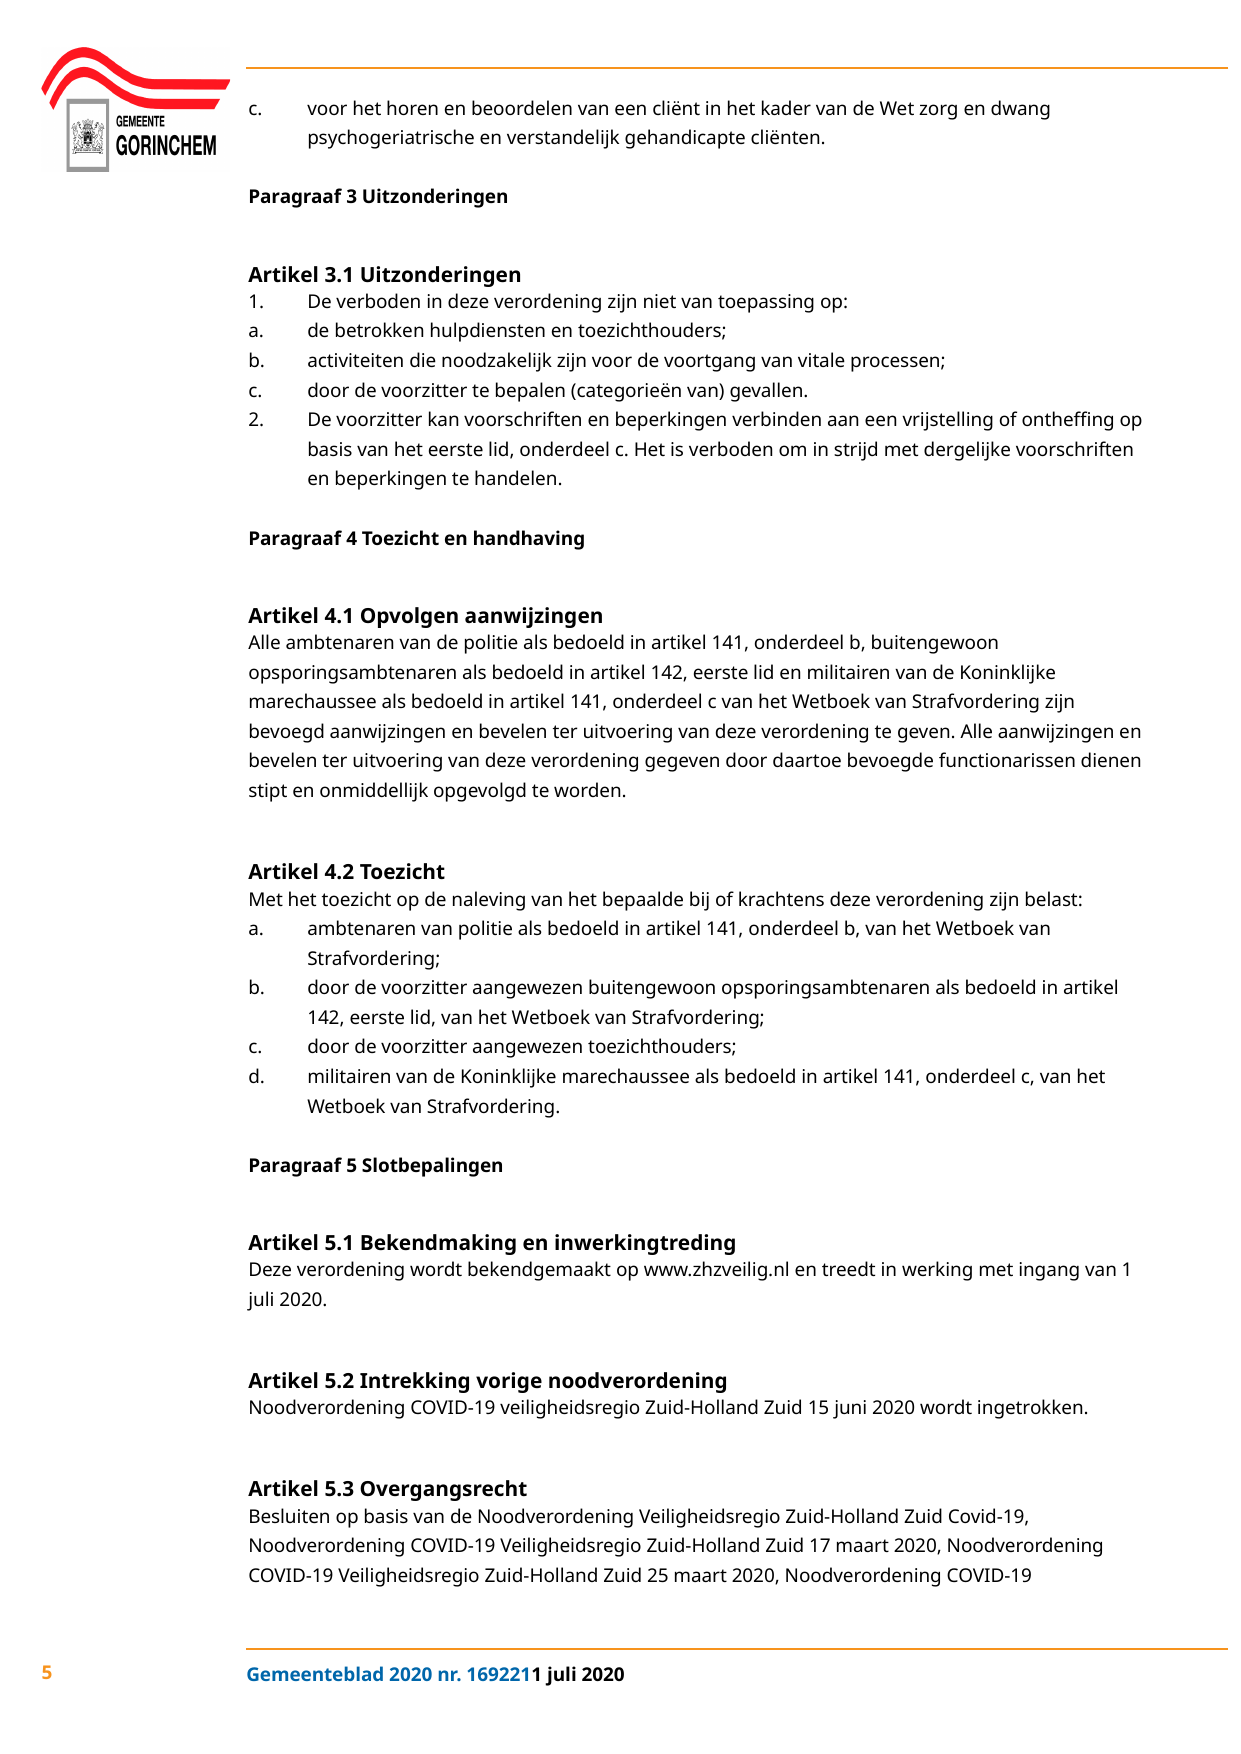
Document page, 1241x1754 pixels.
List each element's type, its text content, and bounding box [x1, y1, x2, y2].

text Artikel 3.1 Uitzonderingen [248, 260, 1152, 288]
text Alle ambtenaren van de politie als bedoeld in artikel 141, onderdeel b, buitengewoon opsporingsambtenaren als bedoeld in artikel 142, eerste lid en militairen van de Koninklijke marechaussee als bedoeld in artikel 141, onderdeel c van het Wetboek van Strafvordering zijn bevoegd aanwijzingen en bevelen ter uitvoering van deze verordening te geven. Alle aanwijzingen en bevelen ter uitvoering van deze verordening gegeven door daartoe bevoegde functionarissen dienen stipt en onmiddellijk opgevolgd te worden. [248, 629, 1152, 803]
list De verboden in deze verordening zijn niet van toepassing op: [248, 288, 1152, 314]
text Paragraaf 3 Uitzonderingen [248, 183, 1152, 209]
text Artikel 5.1 Bekendmaking en inwerkingtreding [248, 1228, 1152, 1257]
list De voorzitter kan voorschriften en beperkingen verbinden aan een vrijstelling of ontheffing op basis van het eerste lid, onderdeel c. Het is verboden om in strijd met dergelijke voorschriften en beperkingen te handelen. [248, 406, 1152, 491]
list door de voorzitter te bepalen (categorieën van) gevallen. [248, 377, 1152, 403]
list door de voorzitter aangewezen buitengewoon opsporingsambtenaren als bedoeld in artikel 142, eerste lid, van het Wetboek van Strafvordering; [248, 974, 1152, 1030]
list militairen van de Koninklijke marechaussee als bedoeld in artikel 141, onderdeel c, van het Wetboek van Strafvordering. [248, 1063, 1152, 1118]
text Artikel 5.2 Intrekking vorige noodverordening [248, 1366, 1152, 1394]
text Artikel 5.3 Overgangsrecht [248, 1474, 1152, 1503]
text Met het toezicht op de naleving van het bepaalde bij of krachtens deze verordening zijn belast: [248, 886, 1152, 911]
text Besluiten op basis van de Noodverordening Veiligheidsregio Zuid-Holland Zuid Covid-19, Noodverordening COVID-19 Veiligheidsregio Zuid-Holland Zuid 17 maart 2020, Noodverordening COVID-19 Veiligheidsregio Zuid-Holland Zuid 25 maart 2020, Noodverordening COVID-19 [248, 1503, 1152, 1588]
text Noodverordening COVID-19 veiligheidsregio Zuid-Holland Zuid 15 juni 2020 wordt ingetrokken. [248, 1394, 1152, 1420]
text Artikel 4.2 Toezicht [248, 857, 1152, 886]
text Paragraaf 5 Slotbepalingen [248, 1152, 1152, 1178]
list de betrokken hulpdiensten en toezichthouders; [248, 318, 1152, 343]
text Artikel 4.1 Opvolgen aanwijzingen [248, 601, 1152, 629]
list door de voorzitter aangewezen toezichthouders; [248, 1034, 1152, 1059]
list ambtenaren van politie als bedoeld in artikel 141, onderdeel b, van het Wetboek van Strafvordering; [248, 915, 1152, 971]
list activiteiten die noodzakelijk zijn voor de voortgang van vitale processen; [248, 347, 1152, 373]
text Paragraaf 4 Toezicht en handhaving [248, 525, 1152, 551]
text Deze verordening wordt bekendgemaakt op www.zhzveilig.nl en treedt in werking met ingang van 1 juli 2020. [248, 1257, 1152, 1312]
picture [41, 47, 231, 172]
list voor het horen en beoordelen van een cliënt in het kader van de Wet zorg en dwang psychogeriatrische en verstandelijk gehandicapte cliënten. [248, 95, 1152, 150]
